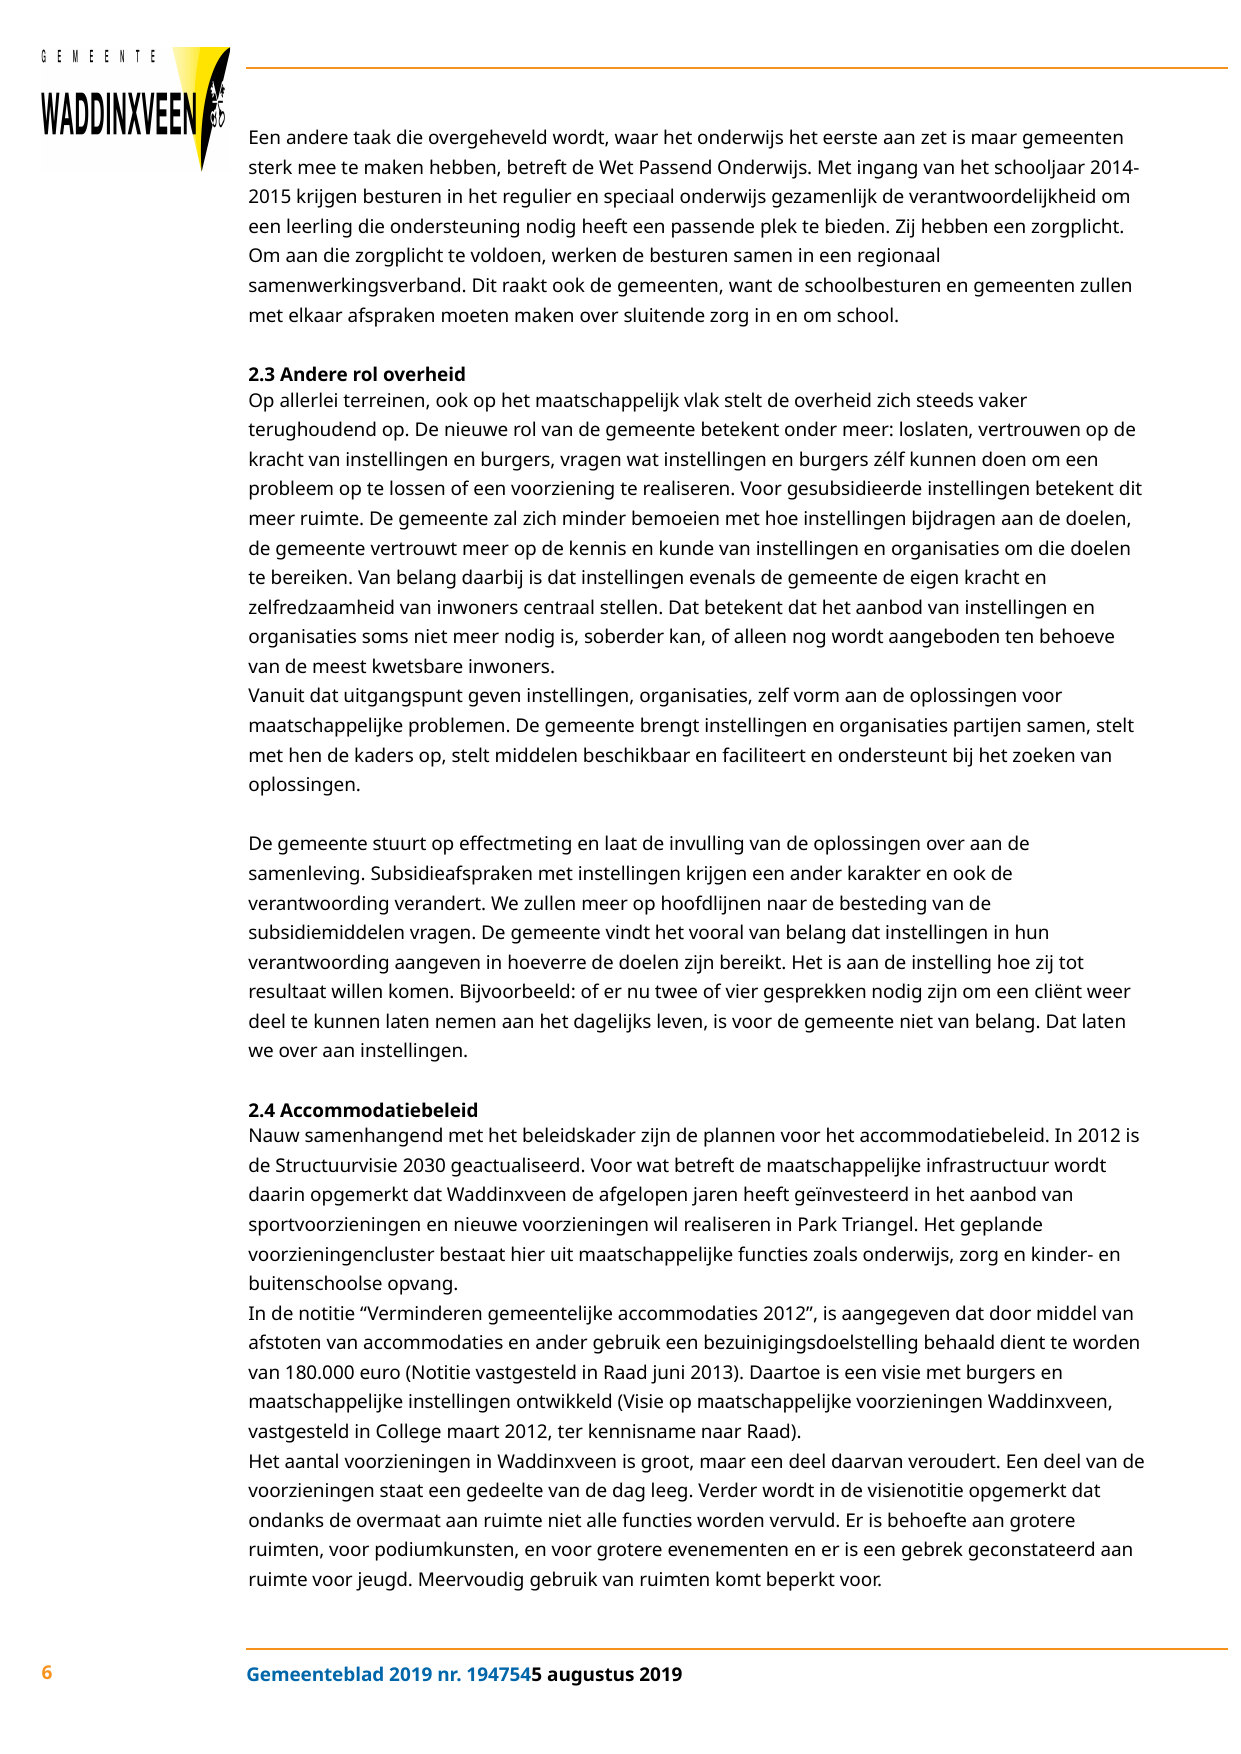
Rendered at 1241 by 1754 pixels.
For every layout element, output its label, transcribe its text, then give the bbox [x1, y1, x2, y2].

text In de notitie “Verminderen gemeentelijke accommodaties 2012”, is aangegeven dat door middel van afstoten van accommodaties en ander gebruik een bezuinigingsdoelstelling behaald dient te worden van 180.000 euro (Notitie vastgesteld in Raad juni 2013). Daartoe is een visie met burgers en maatschappelijke instellingen ontwikkeld (Visie op maatschappelijke voorzieningen Waddinxveen, vastgesteld in College maart 2012, ter kennisname naar Raad). [248, 1300, 1152, 1444]
text Op allerlei terreinen, ook op het maatschappelijk vlak stelt de overheid zich steeds vaker terughoudend op. De nieuwe rol van de gemeente betekent onder meer: loslaten, vertrouwen op de kracht van instellingen en burgers, vragen wat instellingen en burgers zélf kunnen doen om een probleem op te lossen of een voorziening te realiseren. Voor gesubsidieerde instellingen betekent dit meer ruimte. De gemeente zal zich minder bemoeien met hoe instellingen bijdragen aan de doelen, de gemeente vertrouwt meer op de kennis en kunde van instellingen en organisaties om die doelen te bereiken. Van belang daarbij is dat instellingen evenals de gemeente de eigen kracht en zelfredzaamheid van inwoners centraal stellen. Dat betekent dat het aanbod van instellingen en organisaties soms niet meer nodig is, soberder kan, of alleen nog wordt aangeboden ten behoeve van de meest kwetsbare inwoners. [248, 387, 1152, 679]
text Een andere taak die overgeheveld wordt, waar het onderwijs het eerste aan zet is maar gemeenten sterk mee te maken hebben, betreft de Wet Passend Onderwijs. Met ingang van het schooljaar 2014-2015 krijgen besturen in het regulier en speciaal onderwijs gezamenlijk de verantwoordelijkheid om een leerling die ondersteuning nodig heeft een passende plek te bieden. Zij hebben een zorgplicht. Om aan die zorgplicht te voldoen, werken de besturen samen in een regionaal samenwerkingsverband. Dit raakt ook de gemeenten, want de schoolbesturen en gemeenten zullen met elkaar afspraken moeten maken over sluitende zorg in en om school. [248, 124, 1152, 328]
text 2.4 Accommodatiebeleid [248, 1097, 1152, 1122]
text Het aantal voorzieningen in Waddinxveen is groot, maar een deel daarvan veroudert. Een deel van de voorzieningen staat een gedeelte van de dag leeg. Verder wordt in de visienotitie opgemerkt dat ondanks de overmaat aan ruimte niet alle functies worden vervuld. Er is behoefte aan grotere ruimten, voor podiumkunsten, en voor grotere evenementen en er is een gebrek geconstateerd aan ruimte voor jeugd. Meervoudig gebruik van ruimten komt beperkt voor. [248, 1448, 1152, 1592]
picture [41, 47, 231, 172]
text De gemeente stuurt op effectmeting en laat de invulling van de oplossingen over aan de samenleving. Subsidieafspraken met instellingen krijgen een ander karakter en ook de verantwoording verandert. We zullen meer op hoofdlijnen naar de besteding van de subsidiemiddelen vragen. De gemeente vindt het vooral van belang dat instellingen in hun verantwoording aangeven in hoeverre de doelen zijn bereikt. Het is aan de instelling hoe zij tot resultaat willen komen. Bijvoorbeeld: of er nu twee of vier gesprekken nodig zijn om een cliënt weer deel te kunnen laten nemen aan het dagelijks leven, is voor de gemeente niet van belang. Dat laten we over aan instellingen. [248, 831, 1152, 1063]
text Vanuit dat uitgangspunt geven instellingen, organisaties, zelf vorm aan de oplossingen voor maatschappelijke problemen. De gemeente brengt instellingen en organisaties partijen samen, stelt met hen de kaders op, stelt middelen beschikbaar en faciliteert en ondersteunt bij het zoeken van oplossingen. [248, 683, 1152, 797]
text 2.3 Andere rol overheid [248, 361, 1152, 387]
text Nauw samenhangend met het beleidskader zijn de plannen voor het accommodatiebeleid. In 2012 is de Structuurvisie 2030 geactualiseerd. Voor wat betreft de maatschappelijke infrastructuur wordt daarin opgemerkt dat Waddinxveen de afgelopen jaren heeft geïnvesteerd in het aanbod van sportvoorzieningen en nieuwe voorzieningen wil realiseren in Park Triangel. Het geplande voorzieningencluster bestaat hier uit maatschappelijke functies zoals onderwijs, zorg en kinder- en buitenschoolse opvang. [248, 1122, 1152, 1296]
